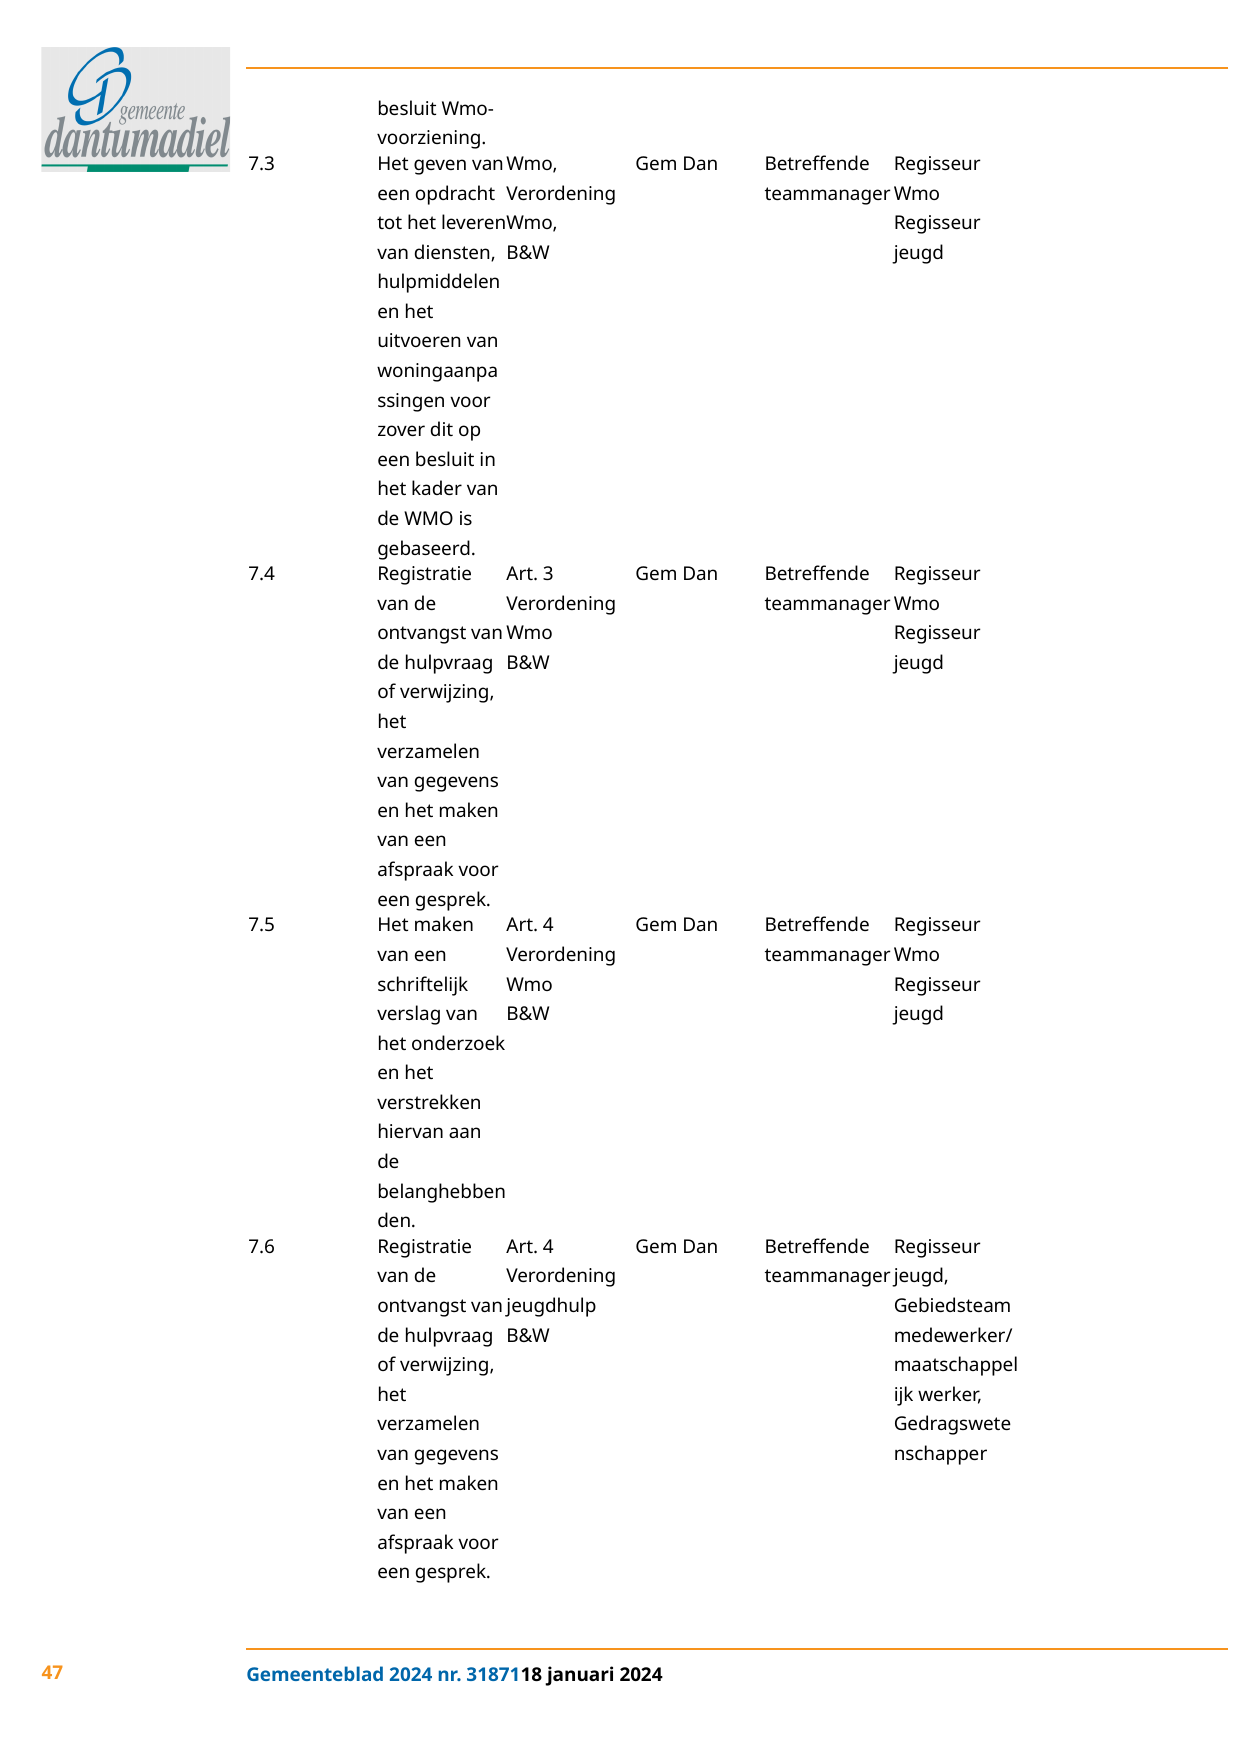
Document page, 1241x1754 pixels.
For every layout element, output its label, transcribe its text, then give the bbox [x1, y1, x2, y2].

table_cell [635, 95, 764, 150]
table_cell [1023, 560, 1152, 912]
table_cell Regisseur jeugd, Gebiedsteammedewerker/maatschappelijk werker, Gedragswetenschapper [894, 1233, 1022, 1584]
table_cell Registratie van de ontvangst van de hulpvraag of verwijzing, het verzamelen van gegevens en het maken van een afspraak voor een gesprek. [377, 1233, 506, 1584]
table_cell Gem Dan [635, 912, 764, 1233]
table_cell besluit Wmo-voorziening. [377, 95, 506, 150]
table_cell Gem Dan [635, 150, 764, 560]
table_cell Betreffende teammanager [764, 150, 893, 560]
table_cell Wmo, Verordening Wmo, B&W [506, 150, 635, 560]
table_cell [764, 95, 893, 150]
table_cell [506, 95, 635, 150]
table_cell Regisseur Wmo Regisseur jeugd [894, 150, 1022, 560]
picture [41, 47, 231, 172]
table_cell Art. 4 Verordening Wmo B&W [506, 912, 635, 1233]
table_cell [1023, 150, 1152, 560]
table_cell 7.3 [248, 150, 377, 560]
table_cell Art. 4 Verordening jeugdhulp B&W [506, 1233, 635, 1584]
table_cell Regisseur Wmo Regisseur jeugd [894, 912, 1022, 1233]
table_cell [894, 95, 1022, 150]
table_cell Het maken van een schriftelijk verslag van het onderzoek en het verstrekken hiervan aan de belanghebbenden. [377, 912, 506, 1233]
table_cell Gem Dan [635, 560, 764, 912]
table_cell Betreffende teammanager [764, 1233, 893, 1584]
table_cell Gem Dan [635, 1233, 764, 1584]
table_cell 7.6 [248, 1233, 377, 1584]
table_cell [248, 95, 377, 150]
table_cell Registratie van de ontvangst van de hulpvraag of verwijzing, het verzamelen van gegevens en het maken van een afspraak voor een gesprek. [377, 560, 506, 912]
table_cell Art. 3 Verordening Wmo B&W [506, 560, 635, 912]
table_cell Betreffende teammanager [764, 560, 893, 912]
table_cell Betreffende teammanager [764, 912, 893, 1233]
table_cell Het geven van een opdracht tot het leveren van diensten, hulpmiddelen en het uitvoeren van woningaanpassingen voor zover dit op een besluit in het kader van de WMO is gebaseerd. [377, 150, 506, 560]
table_cell 7.5 [248, 912, 377, 1233]
table_cell Regisseur Wmo Regisseur jeugd [894, 560, 1022, 912]
table_cell [1023, 95, 1152, 150]
table_cell 7.4 [248, 560, 377, 912]
table_cell [1023, 912, 1152, 1233]
table_cell [1023, 1233, 1152, 1584]
